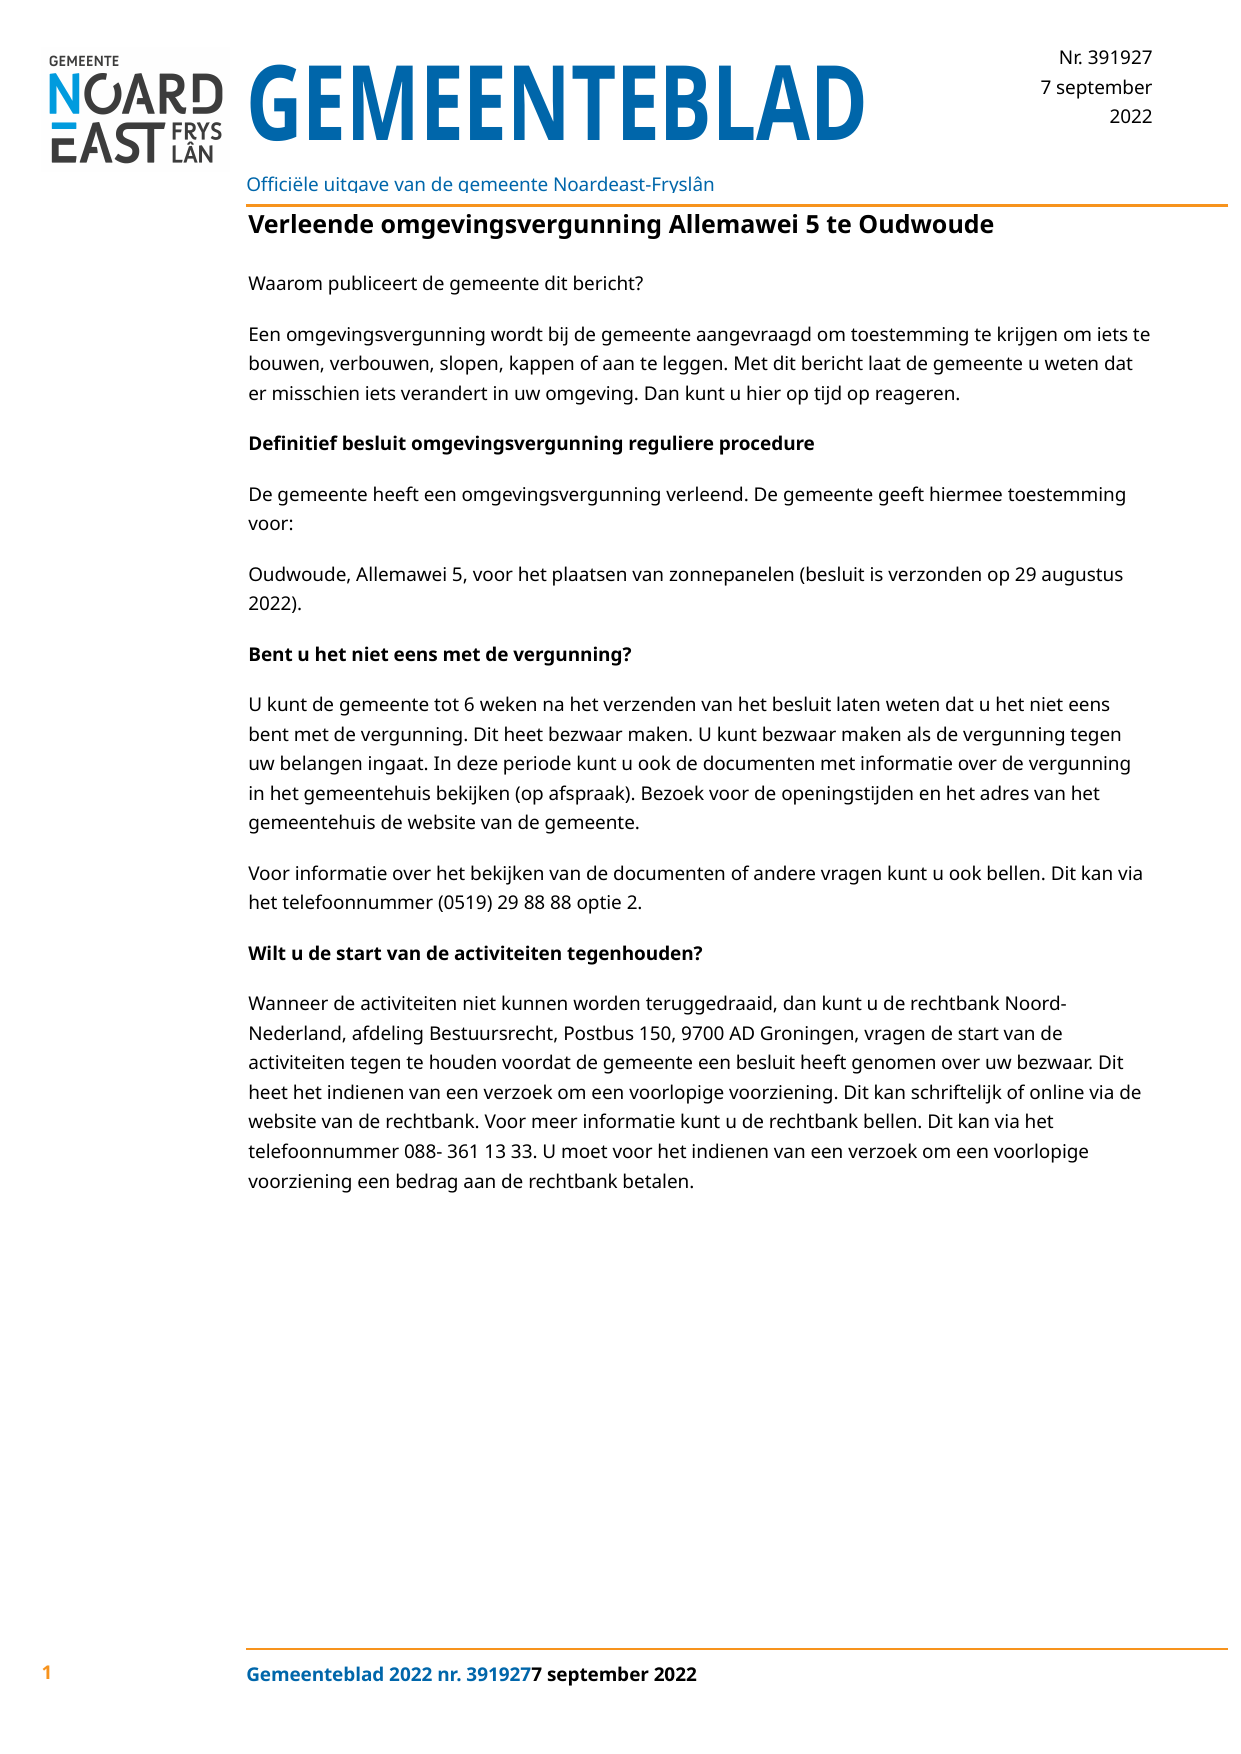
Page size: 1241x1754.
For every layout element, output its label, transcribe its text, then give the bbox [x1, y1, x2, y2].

text Verleende omgevingsvergunning Allemawei 5 te Oudwoude [248, 207, 1152, 241]
text De gemeente heeft een omgevingsvergunning verleend. De gemeente geeft hiermee toestemming voor: [248, 481, 1152, 536]
text Waarom publiceert de gemeente dit bericht? [248, 270, 1152, 296]
text U kunt de gemeente tot 6 weken na het verzenden van het besluit laten weten dat u het niet eens bent met de vergunning. Dit heet bezwaar maken. U kunt bezwaar maken als de vergunning tegen uw belangen ingaat. In deze periode kunt u ook de documenten met informatie over de vergunning in het gemeentehuis bekijken (op afspraak). Bezoek voor de openingstijden en het adres van het gemeentehuis de website van de gemeente. [248, 691, 1152, 835]
text Wanneer de activiteiten niet kunnen worden teruggedraaid, dan kunt u de rechtbank Noord-Nederland, afdeling Bestuursrecht, Postbus 150, 9700 AD Groningen, vragen de start van de activiteiten tegen te houden voordat de gemeente een besluit heeft genomen over uw bezwaar. Dit heet het indienen van een verzoek om een voorlopige voorziening. Dit kan schriftelijk of online via de website van de rechtbank. Voor meer informatie kunt u de rechtbank bellen. Dit kan via het telefoonnummer 088- 361 13 33. U moet voor het indienen van een verzoek om een voorlopige voorziening een bedrag aan de rechtbank betalen. [248, 990, 1152, 1193]
text Oudwoude, Allemawei 5, voor het plaatsen van zonnepanelen (besluit is verzonden op 29 augustus 2022). [248, 561, 1152, 616]
text Definitief besluit omgevingsvergunning reguliere procedure [248, 430, 1152, 456]
text Wilt u de start van de activiteiten tegenhouden? [248, 940, 1152, 966]
text Een omgevingsvergunning wordt bij de gemeente aangevraagd om toestemming te krijgen om iets te bouwen, verbouwen, slopen, kappen of aan te leggen. Met dit bericht laat de gemeente u weten dat er misschien iets verandert in uw omgeving. Dan kunt u hier op tijd op reageren. [248, 321, 1152, 406]
text Voor informatie over het bekijken van de documenten of andere vragen kunt u ook bellen. Dit kan via het telefoonnummer (0519) 29 88 88 optie 2. [248, 860, 1152, 915]
text Bent u het niet eens met de vergunning? [248, 641, 1152, 666]
picture [41, 47, 231, 172]
